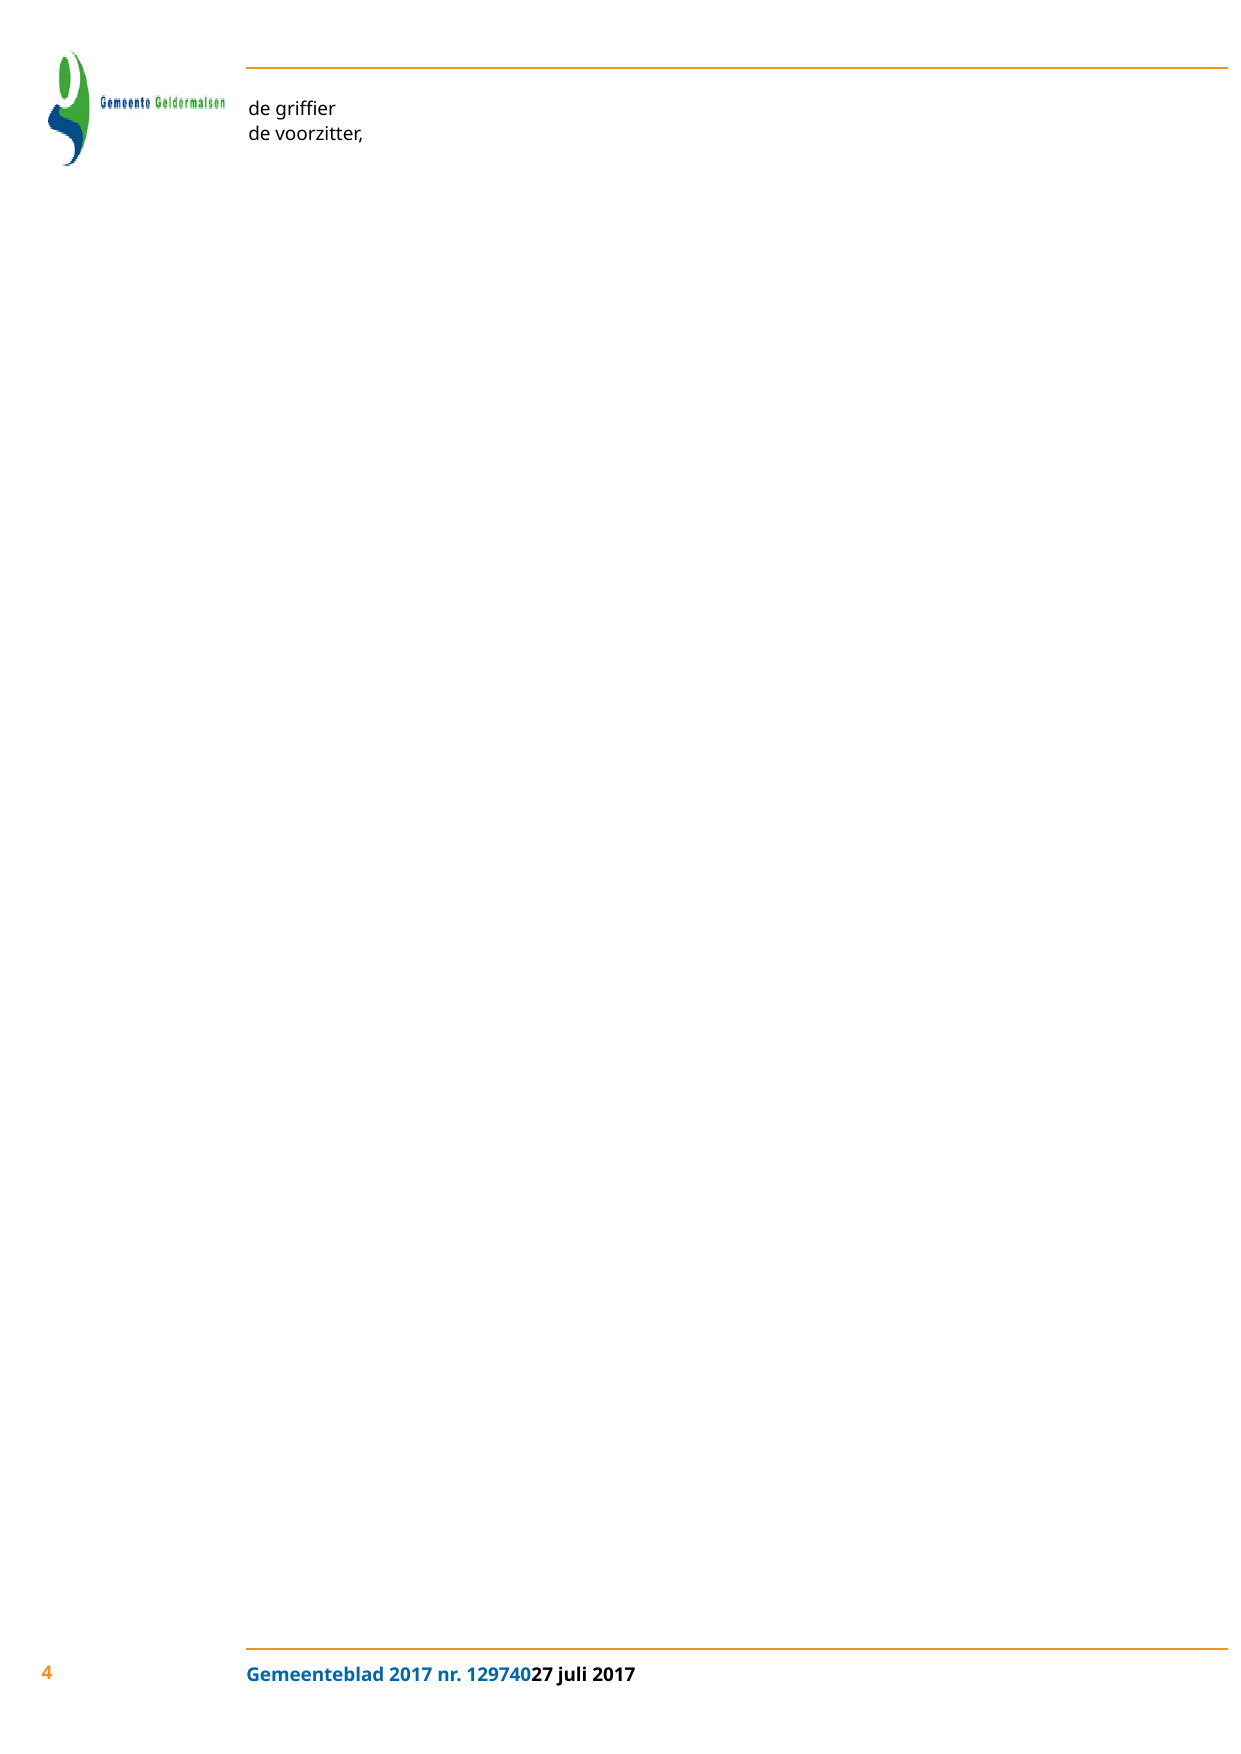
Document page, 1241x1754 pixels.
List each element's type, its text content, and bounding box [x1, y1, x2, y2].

picture [41, 47, 231, 172]
text de voorzitter, [248, 121, 1152, 146]
text de griffier [248, 95, 1152, 121]
